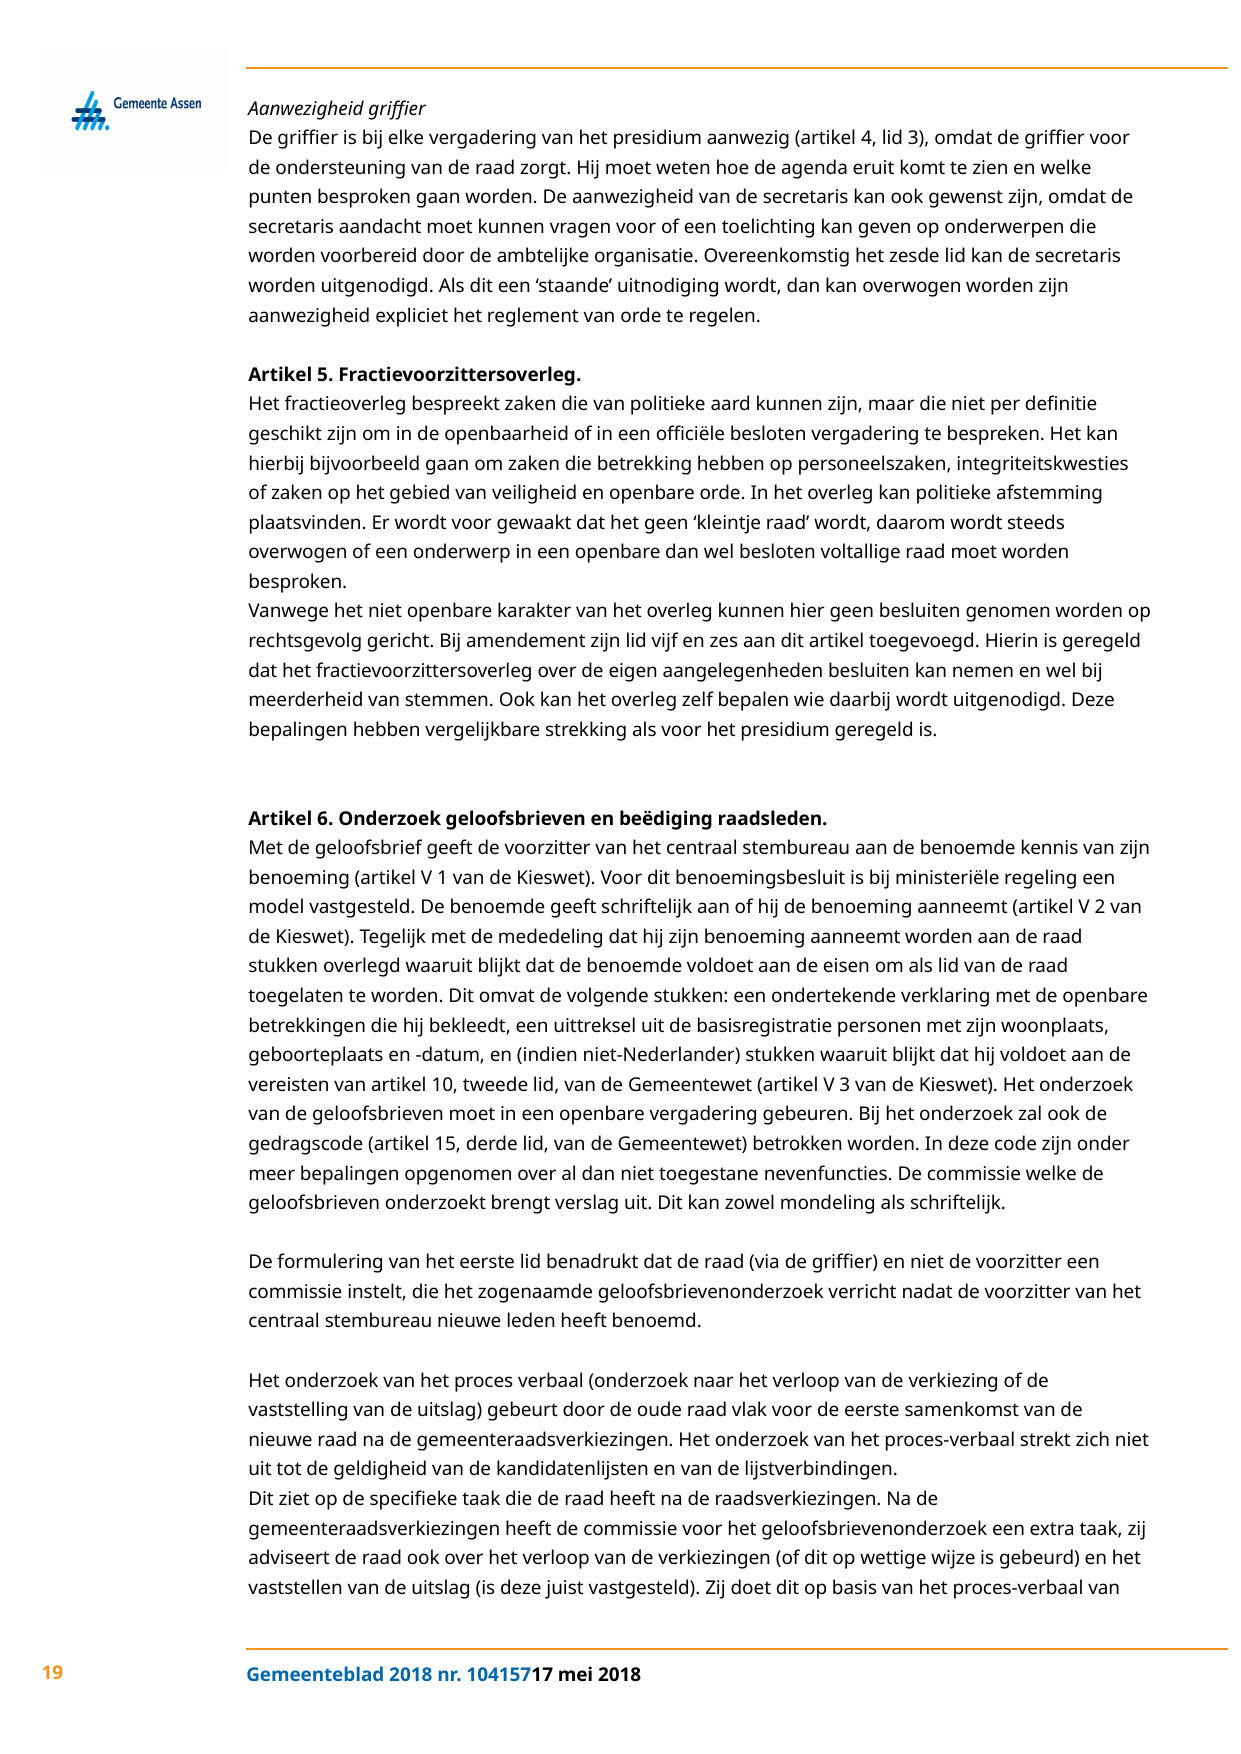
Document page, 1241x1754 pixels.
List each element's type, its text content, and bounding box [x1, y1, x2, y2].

text Aanwezigheid griffier [248, 95, 1152, 121]
text Vanwege het niet openbare karakter van het overleg kunnen hier geen besluiten genomen worden op rechtsgevolg gericht. Bij amendement zijn lid vijf en zes aan dit artikel toegevoegd. Hierin is geregeld dat het fractievoorzittersoverleg over de eigen aangelegenheden besluiten kan nemen en wel bij meerderheid van stemmen. Ook kan het overleg zelf bepalen wie daarbij wordt uitgenodigd. Deze bepalingen hebben vergelijkbare strekking als voor het presidium geregeld is. [248, 598, 1152, 742]
text Het fractieoverleg bespreekt zaken die van politieke aard kunnen zijn, maar die niet per definitie geschikt zijn om in de openbaarheid of in een officiële besloten vergadering te bespreken. Het kan hierbij bijvoorbeeld gaan om zaken die betrekking hebben op personeelszaken, integriteitskwesties of zaken op het gebied van veiligheid en openbare orde. In het overleg kan politieke afstemming plaatsvinden. Er wordt voor gewaakt dat het geen ‘kleintje raad’ wordt, daarom wordt steeds overwogen of een onderwerp in een openbare dan wel besloten voltallige raad moet worden besproken. [248, 391, 1152, 594]
text De griffier is bij elke vergadering van het presidium aanwezig (artikel 4, lid 3), omdat de griffier voor de ondersteuning van de raad zorgt. Hij moet weten hoe de agenda eruit komt te zien en welke punten besproken gaan worden. De aanwezigheid van de secretaris kan ook gewenst zijn, omdat de secretaris aandacht moet kunnen vragen voor of een toelichting kan geven op onderwerpen die worden voorbereid door de ambtelijke organisatie. Overeenkomstig het zesde lid kan de secretaris worden uitgenodigd. Als dit een ‘staande’ uitnodiging wordt, dan kan overwogen worden zijn aanwezigheid expliciet het reglement van orde te regelen. [248, 124, 1152, 328]
text De formulering van het eerste lid benadrukt dat de raad (via de griffier) en niet de voorzitter een commissie instelt, die het zogenaamde geloofsbrievenonderzoek verricht nadat de voorzitter van het centraal stembureau nieuwe leden heeft benoemd. [248, 1248, 1152, 1333]
text Artikel 5. Fractievoorzittersoverleg. [248, 361, 1152, 387]
text Dit ziet op de specifieke taak die de raad heeft na de raadsverkiezingen. Na de gemeenteraadsverkiezingen heeft de commissie voor het geloofsbrievenonderzoek een extra taak, zij adviseert de raad ook over het verloop van de verkiezingen (of dit op wettige wijze is gebeurd) en het vaststellen van de uitslag (is deze juist vastgesteld). Zij doet dit op basis van het proces-verbaal van [248, 1485, 1152, 1600]
text Het onderzoek van het proces verbaal (onderzoek naar het verloop van de verkiezing of de vaststelling van de uitslag) gebeurt door de oude raad vlak voor de eerste samenkomst van de nieuwe raad na de gemeenteraadsverkiezingen. Het onderzoek van het proces-verbaal strekt zich niet uit tot de geldigheid van de kandidatenlijsten en van de lijstverbindingen. [248, 1367, 1152, 1481]
text Artikel 6. Onderzoek geloofsbrieven en beëdiging raadsleden. [248, 805, 1152, 831]
picture [41, 47, 231, 172]
text Met de geloofsbrief geeft de voorzitter van het centraal stembureau aan de benoemde kennis van zijn benoeming (artikel V 1 van de Kieswet). Voor dit benoemingsbesluit is bij ministeriële regeling een model vastgesteld. De benoemde geeft schriftelijk aan of hij de benoeming aanneemt (artikel V 2 van de Kieswet). Tegelijk met de mededeling dat hij zijn benoeming aanneemt worden aan de raad stukken overlegd waaruit blijkt dat de benoemde voldoet aan de eisen om als lid van de raad toegelaten te worden. Dit omvat de volgende stukken: een ondertekende verklaring met de openbare betrekkingen die hij bekleedt, een uittreksel uit de basisregistratie personen met zijn woonplaats, geboorteplaats en -datum, en (indien niet-Nederlander) stukken waaruit blijkt dat hij voldoet aan de vereisten van artikel 10, tweede lid, van de Gemeentewet (artikel V 3 van de Kieswet). Het onderzoek van de geloofsbrieven moet in een openbare vergadering gebeuren. Bij het onderzoek zal ook de gedragscode (artikel 15, derde lid, van de Gemeentewet) betrokken worden. In deze code zijn onder meer bepalingen opgenomen over al dan niet toegestane nevenfuncties. De commissie welke de geloofsbrieven onderzoekt brengt verslag uit. Dit kan zowel mondeling als schriftelijk. [248, 834, 1152, 1215]
